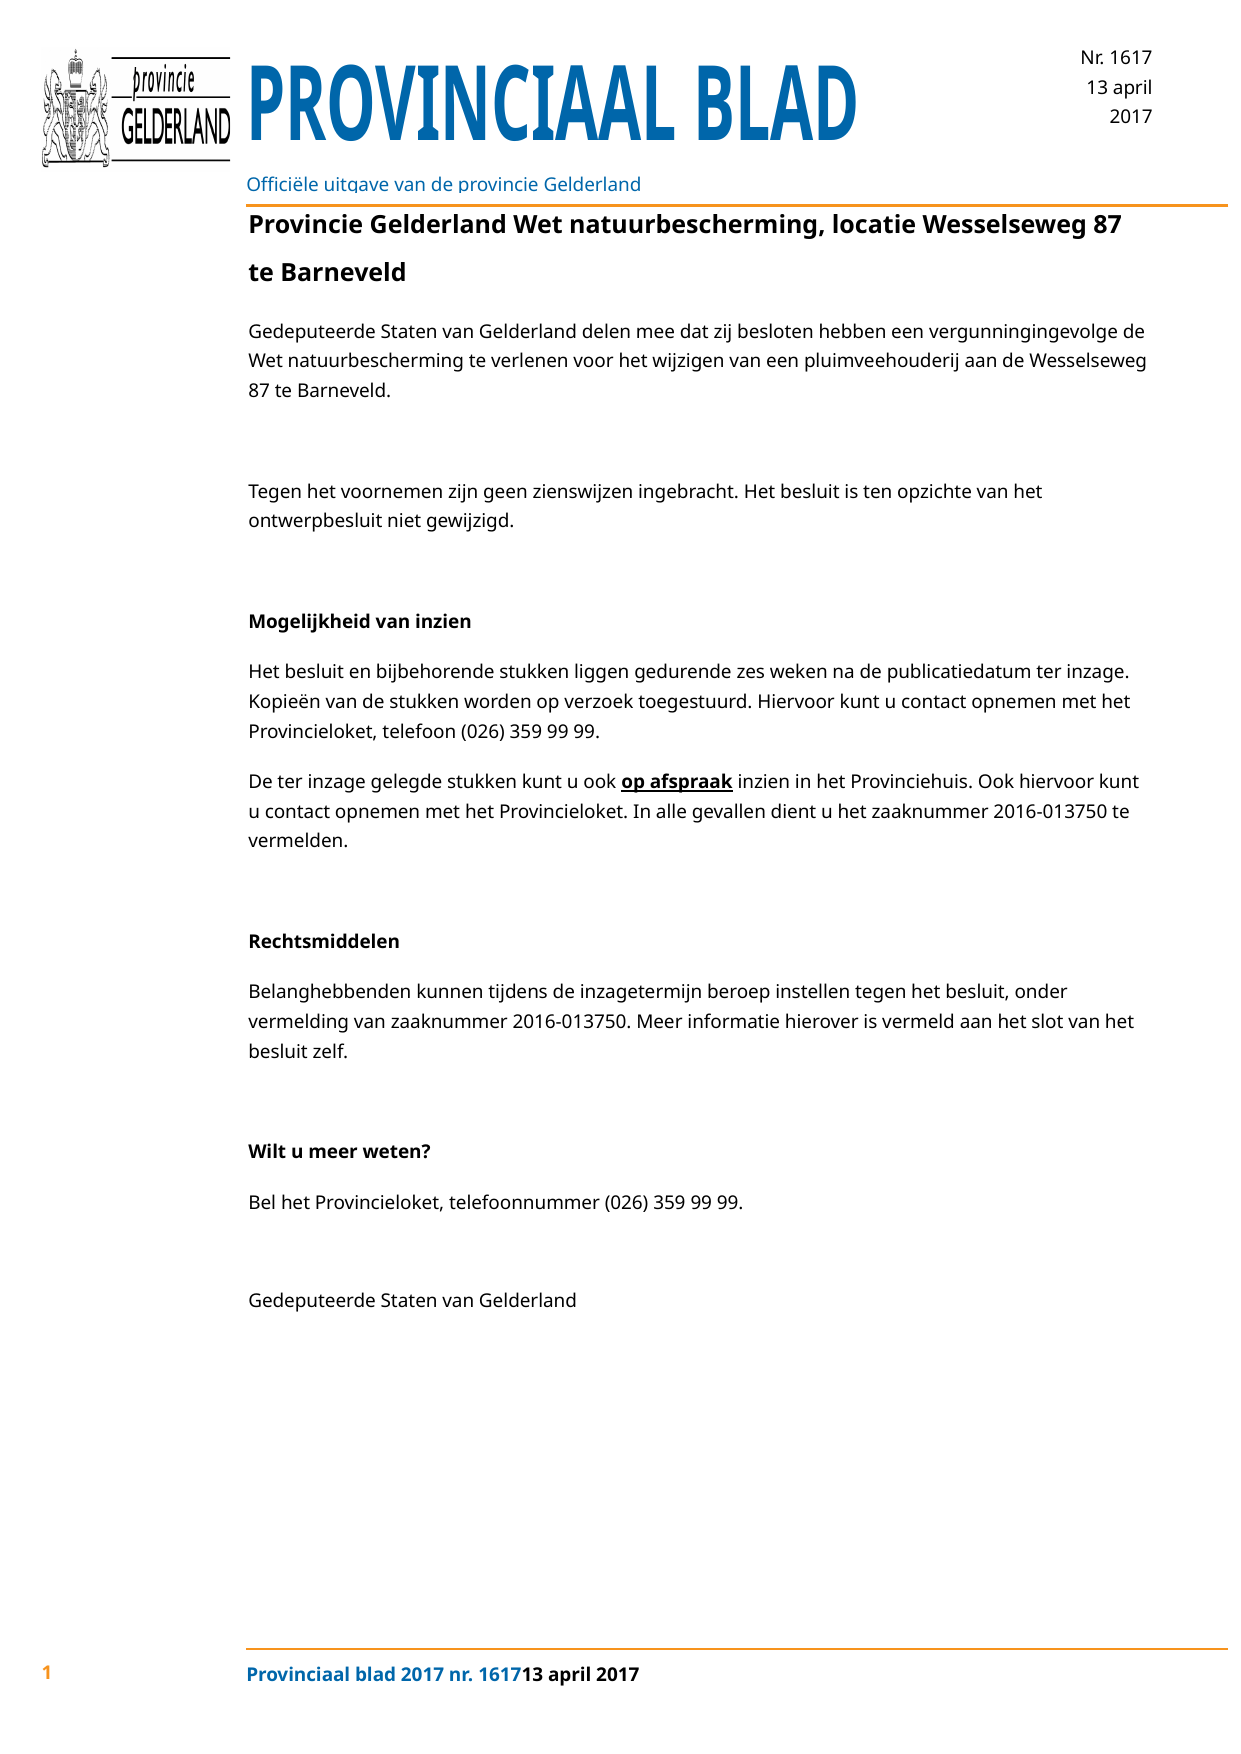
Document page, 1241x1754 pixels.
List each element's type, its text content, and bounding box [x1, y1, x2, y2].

text Gedeputeerde Staten van Gelderland delen mee dat zij besloten hebben een vergunningingevolge de Wet natuurbescherming te verlenen voor het wijzigen van een pluimveehouderij aan de Wesselseweg 87 te Barneveld. [248, 318, 1152, 403]
text Mogelijkheid van inzien [248, 608, 1152, 634]
text Rechtsmiddelen [248, 928, 1152, 954]
text Wilt u meer weten? [248, 1139, 1152, 1164]
text De ter inzage gelegde stukken kunt u ook op afspraak inzien in het Provinciehuis. Ook hiervoor kunt u contact opnemen met het Provincieloket. In alle gevallen dient u het zaaknummer 2016-013750 te vermelden. [248, 768, 1152, 853]
text Belanghebbenden kunnen tijdens de inzagetermijn beroep instellen tegen het besluit, onder vermelding van zaaknummer 2016-013750. Meer informatie hierover is vermeld aan het slot van het besluit zelf. [248, 979, 1152, 1064]
text Provincie Gelderland Wet natuurbescherming, locatie Wesselseweg 87 te Barneveld [248, 207, 1152, 288]
text Bel het Provincieloket, telefoonnummer (026) 359 99 99. [248, 1189, 1152, 1215]
picture [41, 47, 231, 172]
text Het besluit en bijbehorende stukken liggen gedurende zes weken na de publicatiedatum ter inzage. Kopieën van de stukken worden op verzoek toegestuurd. Hiervoor kunt u contact opnemen met het Provincieloket, telefoon (026) 359 99 99. [248, 659, 1152, 744]
text Tegen het voornemen zijn geen zienswijzen ingebracht. Het besluit is ten opzichte van het ontwerpbesluit niet gewijzigd. [248, 478, 1152, 533]
text Gedeputeerde Staten van Gelderland [248, 1287, 1152, 1313]
